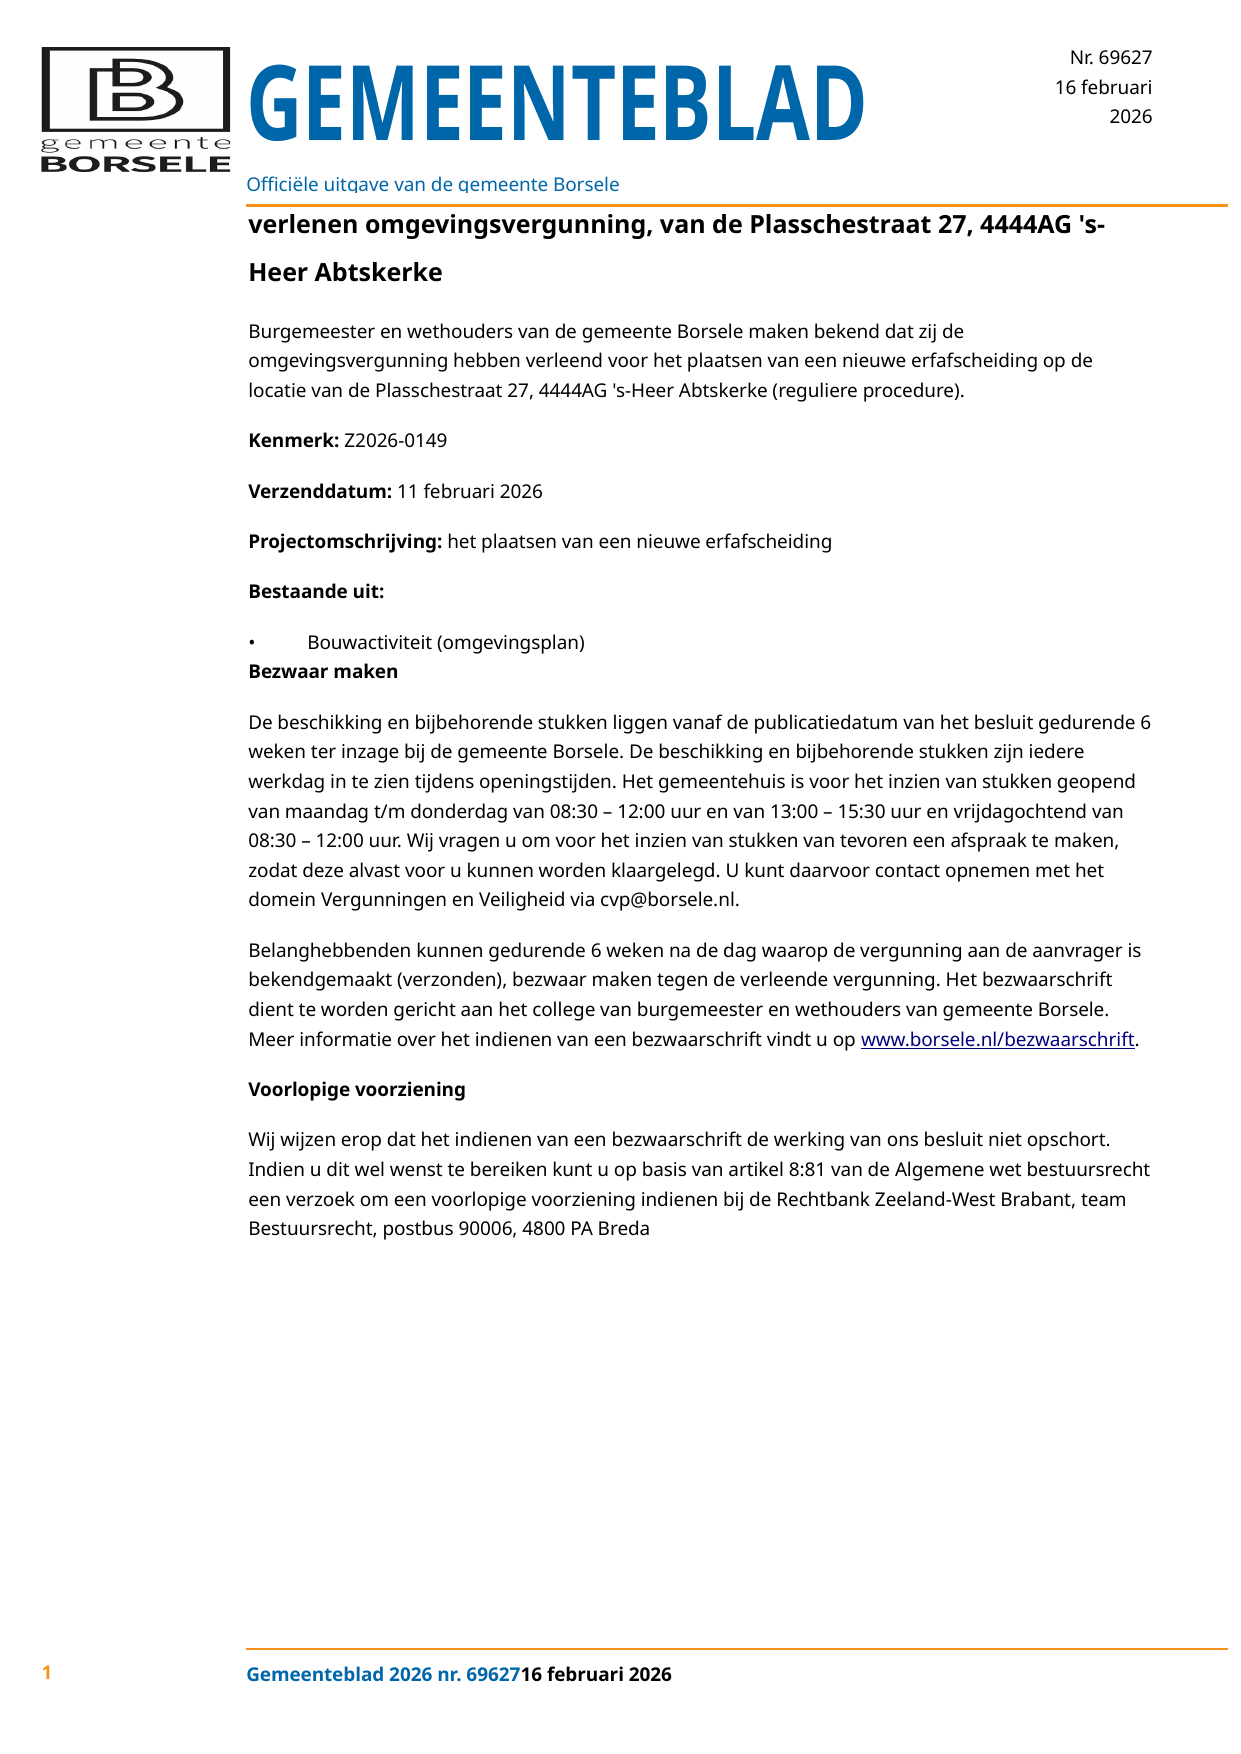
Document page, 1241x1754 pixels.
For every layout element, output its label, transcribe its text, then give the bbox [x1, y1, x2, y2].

text Bestaande uit: [248, 579, 1152, 604]
text Kenmerk: Z2026-0149 [248, 427, 1152, 453]
text Burgemeester en wethouders van de gemeente Borsele maken bekend dat zij de omgevingsvergunning hebben verleend voor het plaatsen van een nieuwe erfafscheiding op de locatie van de Plasschestraat 27, 4444AG 's-Heer Abtskerke (reguliere procedure). [248, 318, 1152, 403]
text Wij wijzen erop dat het indienen van een bezwaarschrift de werking van ons besluit niet opschort. Indien u dit wel wenst te bereiken kunt u op basis van artikel 8:81 van de Algemene wet bestuursrecht een verzoek om een voorlopige voorziening indienen bij de Rechtbank Zeeland-West Brabant, team Bestuursrecht, postbus 90006, 4800 PA Breda [248, 1127, 1152, 1241]
text De beschikking en bijbehorende stukken liggen vanaf de publicatiedatum van het besluit gedurende 6 weken ter inzage bij de gemeente Borsele. De beschikking en bijbehorende stukken zijn iedere werkdag in te zien tijdens openingstijden. Het gemeentehuis is voor het inzien van stukken geopend van maandag t/m donderdag van 08:30 – 12:00 uur en van 13:00 – 15:30 uur en vrijdagochtend van 08:30 – 12:00 uur. Wij vragen u om voor het inzien van stukken van tevoren een afspraak te maken, zodat deze alvast voor u kunnen worden klaargelegd. U kunt daarvoor contact opnemen met het domein Vergunningen en Veiligheid via cvp@borsele.nl. [248, 709, 1152, 912]
text Bezwaar maken [248, 659, 1152, 684]
text Verzenddatum: 11 februari 2026 [248, 478, 1152, 504]
picture [41, 47, 231, 172]
text Projectomschrijving: het plaatsen van een nieuwe erfafscheiding [248, 528, 1152, 554]
text Voorlopige voorziening [248, 1076, 1152, 1102]
text verlenen omgevingsvergunning, van de Plasschestraat 27, 4444AG 's-Heer Abtskerke [248, 207, 1152, 288]
list Bouwactiviteit (omgevingsplan) [248, 629, 1152, 655]
text Belanghebbenden kunnen gedurende 6 weken na de dag waarop de vergunning aan de aanvrager is bekendgemaakt (verzonden), bezwaar maken tegen de verleende vergunning. Het bezwaarschrift dient te worden gericht aan het college van burgemeester en wethouders van gemeente Borsele. Meer informatie over het indienen van een bezwaarschrift vindt u op www.borsele.nl/bezwaarschrift. [248, 937, 1152, 1052]
